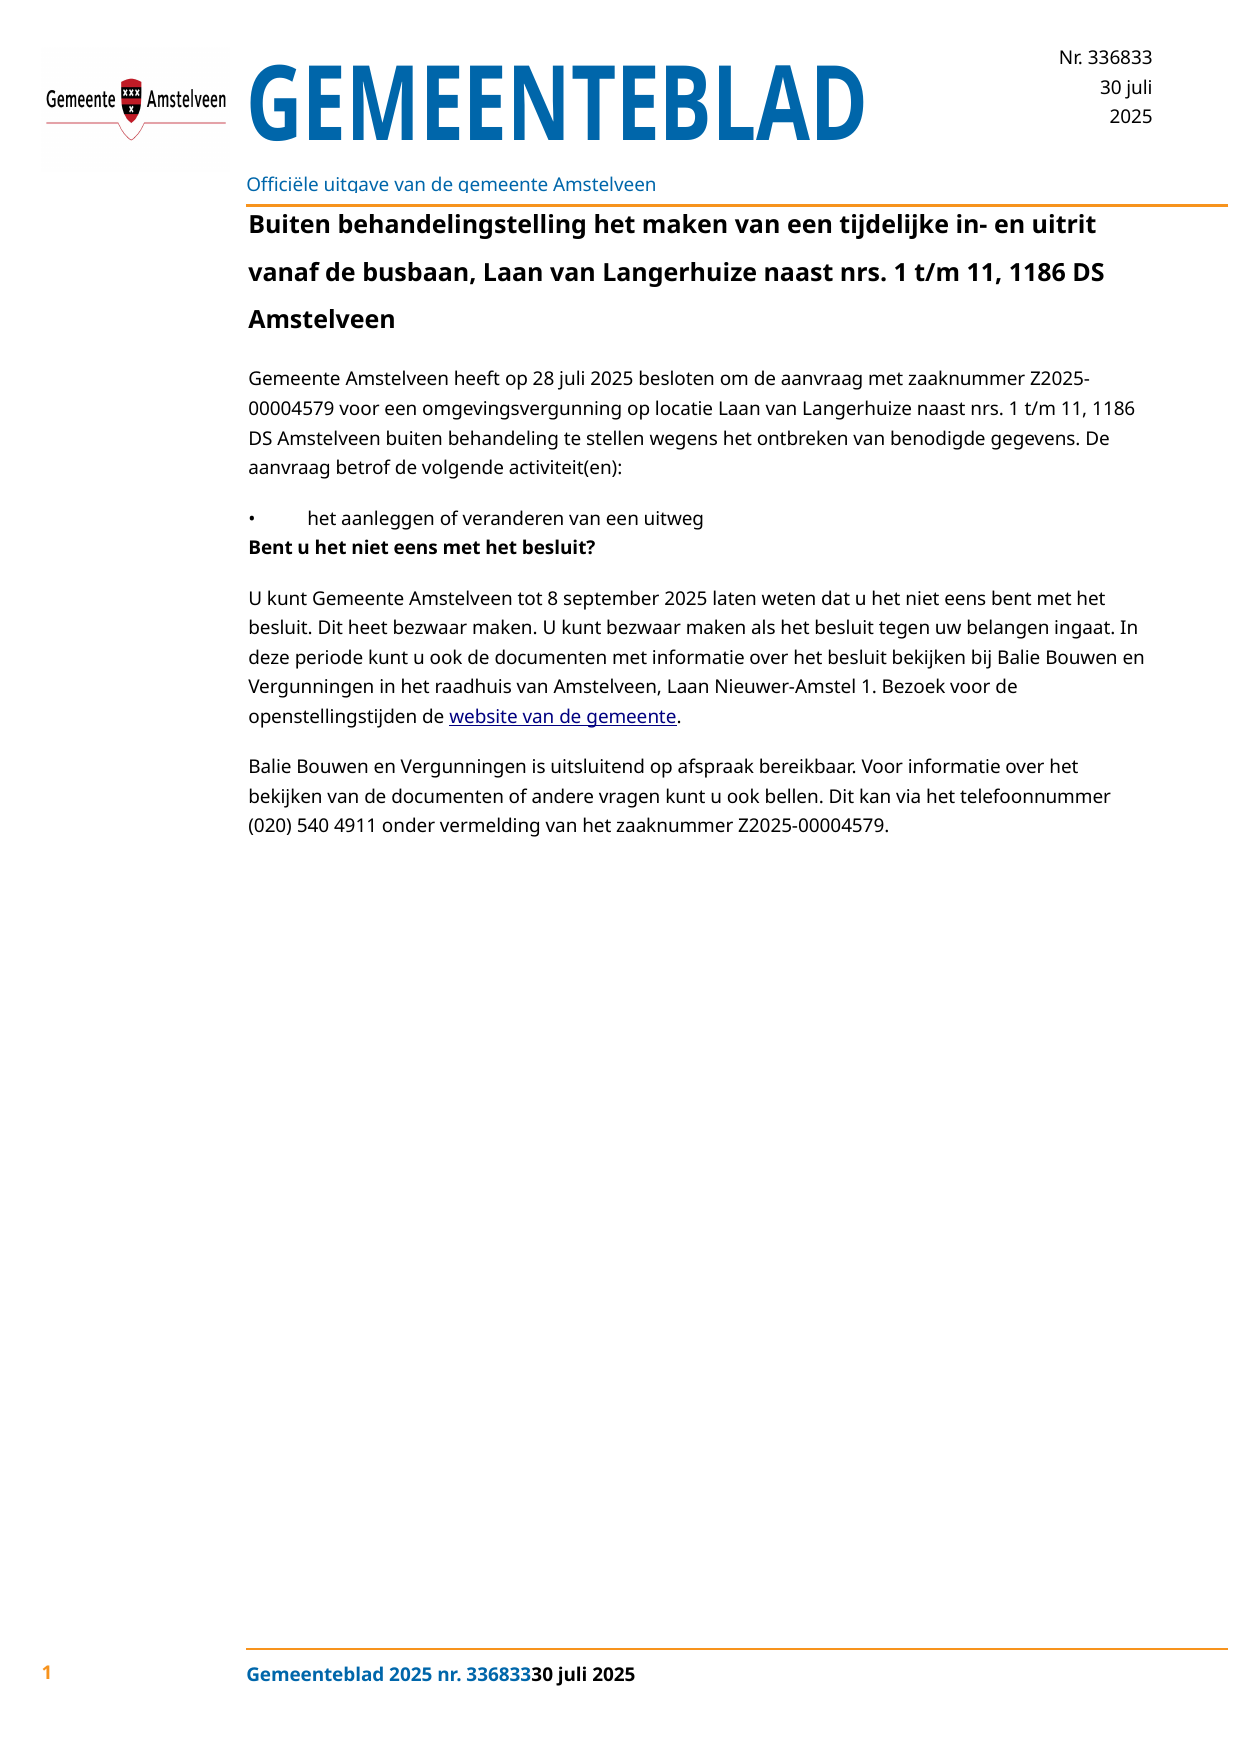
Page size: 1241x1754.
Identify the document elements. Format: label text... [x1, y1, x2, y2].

list het aanleggen of veranderen van een uitweg [248, 505, 1152, 530]
text Gemeente Amstelveen heeft op 28 juli 2025 besloten om de aanvraag met zaaknummer Z2025-00004579 voor een omgevingsvergunning op locatie Laan van Langerhuize naast nrs. 1 t/m 11, 1186 DS Amstelveen buiten behandeling te stellen wegens het ontbreken van benodigde gegevens. De aanvraag betrof de volgende activiteit(en): [248, 366, 1152, 480]
text U kunt Gemeente Amstelveen tot 8 september 2025 laten weten dat u het niet eens bent met het besluit. Dit heet bezwaar maken. U kunt bezwaar maken als het besluit tegen uw belangen ingaat. In deze periode kunt u ook de documenten met informatie over het besluit bekijken bij Balie Bouwen en Vergunningen in het raadhuis van Amstelveen, Laan Nieuwer-Amstel 1. Bezoek voor de openstellingstijden de website van de gemeente. [248, 585, 1152, 729]
text Buiten behandelingstelling het maken van een tijdelijke in- en uitrit vanaf de busbaan, Laan van Langerhuize naast nrs. 1 t/m 11, 1186 DS Amstelveen [248, 207, 1152, 336]
text Balie Bouwen en Vergunningen is uitsluitend op afspraak bereikbaar. Voor informatie over het bekijken van de documenten of andere vragen kunt u ook bellen. Dit kan via het telefoonnummer (020) 540 4911 onder vermelding van het zaaknummer Z2025-00004579. [248, 753, 1152, 838]
picture [41, 47, 231, 172]
text Bent u het niet eens met het besluit? [248, 534, 1152, 560]
